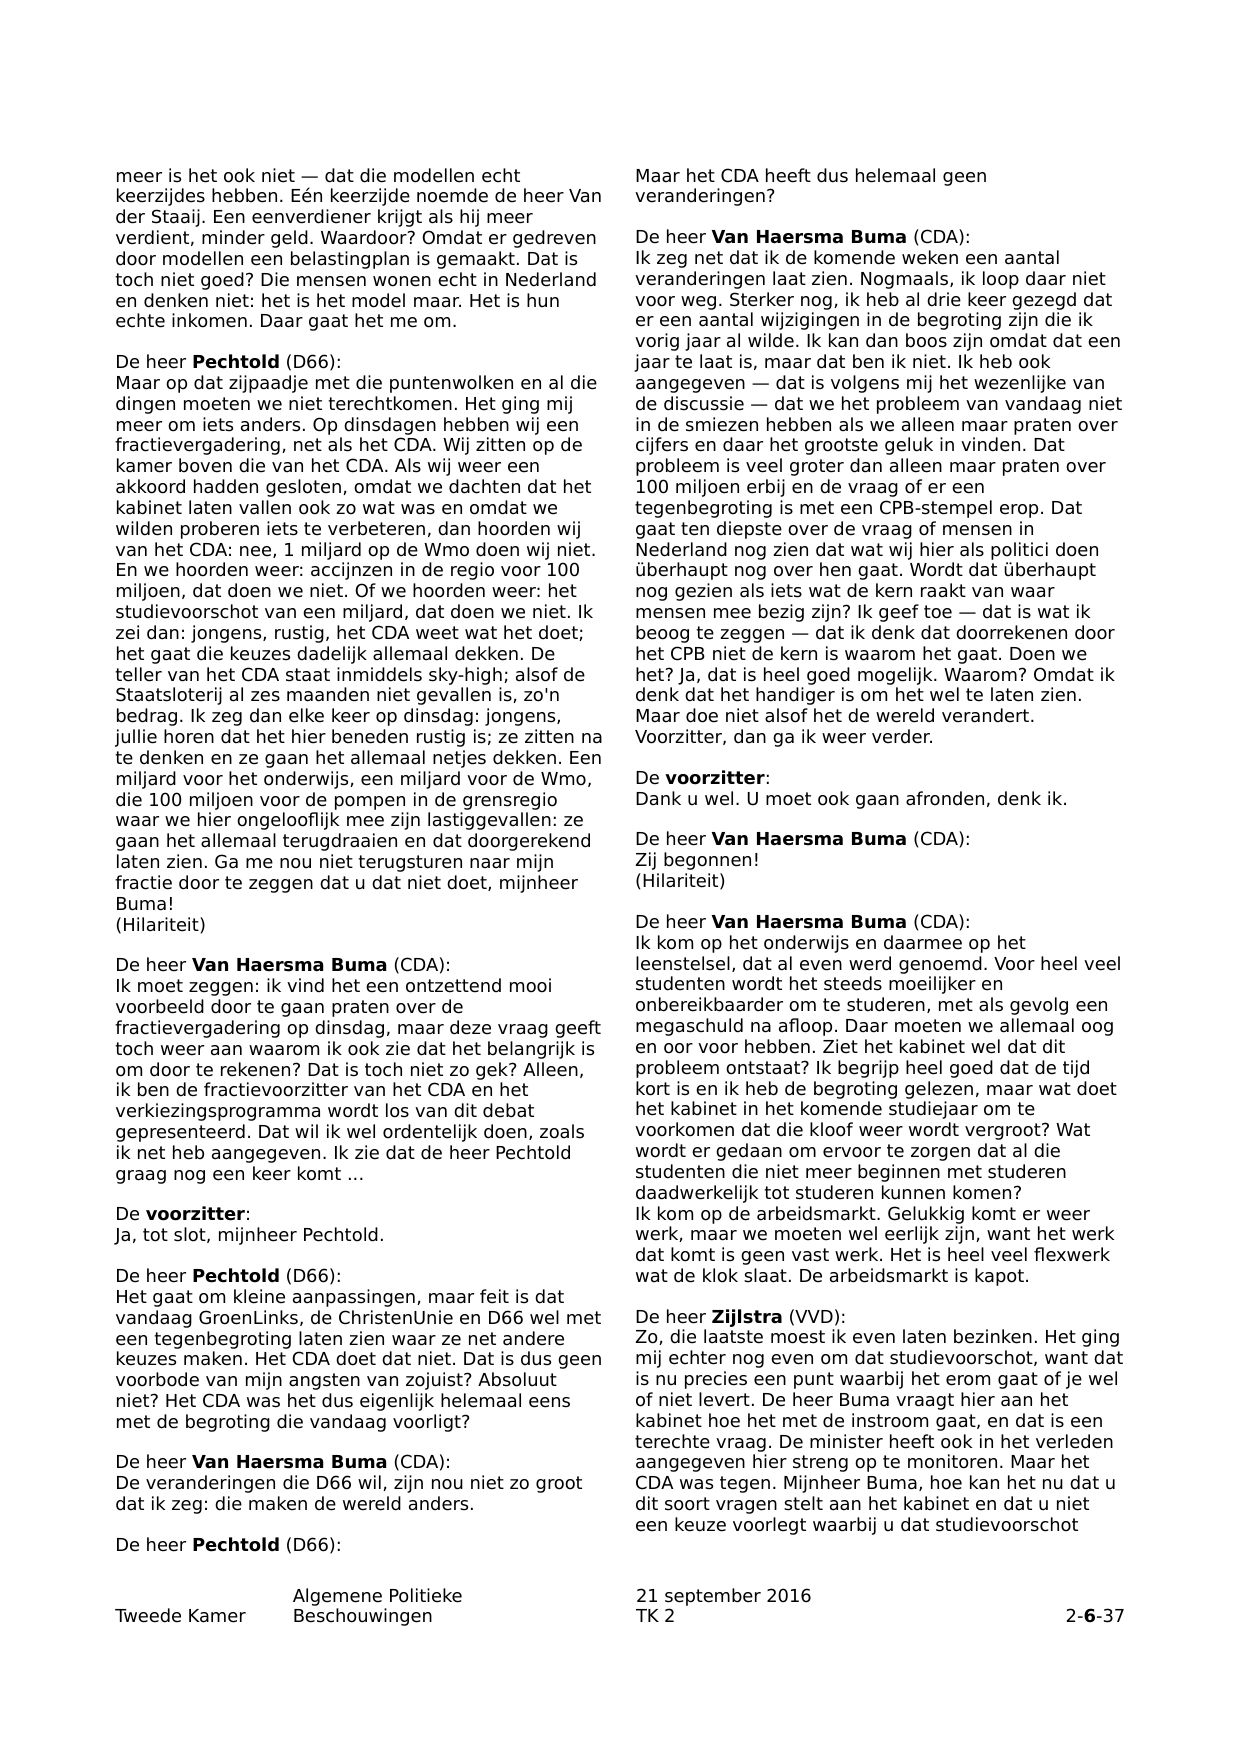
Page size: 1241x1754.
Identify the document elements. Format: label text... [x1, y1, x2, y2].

text Zij begonnen! [635, 850, 1125, 871]
text De voorzitter: [115, 1204, 605, 1225]
text De voorzitter: [635, 768, 1125, 788]
text Zo, die laatste moest ik even laten bezinken. Het ging mij echter nog even om dat studievoorschot, want dat is nu precies een punt waarbij het erom gaat of je wel of niet levert. De heer Buma vraagt hier aan het kabinet hoe het met de instroom gaat, en dat is een terechte vraag. De minister heeft ook in het verleden aangegeven hier streng op te monitoren. Maar het CDA was tegen. Mijnheer Buma, hoe kan het nu dat u dit soort vragen stelt aan het kabinet en dat u niet een keuze voorlegt waarbij u dat studievoorschot [635, 1327, 1125, 1536]
text (Hilariteit) [115, 914, 605, 935]
text De heer Van Haersma Buma (CDA): [635, 227, 1125, 248]
text De heer Van Haersma Buma (CDA): [635, 829, 1125, 850]
text De heer Van Haersma Buma (CDA): [115, 1452, 605, 1473]
text De veranderingen die D66 wil, zijn nou niet zo groot dat ik zeg: die maken de wereld anders. [115, 1473, 605, 1515]
text Dank u wel. U moet ook gaan afronden, denk ik. [635, 788, 1125, 809]
text (Hilariteit) [635, 871, 1125, 892]
text Ja, tot slot, mijnheer Pechtold. [115, 1225, 605, 1246]
text De heer Van Haersma Buma (CDA): [635, 912, 1125, 932]
text Ik kom op het onderwijs en daarmee op het leenstelsel, dat al even werd genoemd. Voor heel veel studenten wordt het steeds moeilijker en onbereikbaarder om te studeren, met als gevolg een megaschuld na afloop. Daar moeten we allemaal oog en oor voor hebben. Ziet het kabinet wel dat dit probleem ontstaat? Ik begrijp heel goed dat de tijd kort is en ik heb de begroting gelezen, maar wat doet het kabinet in het komende studiejaar om te voorkomen dat die kloof weer wordt vergroot? Wat wordt er gedaan om ervoor te zorgen dat al die studenten die niet meer beginnen met studeren daadwerkelijk tot studeren kunnen komen? [635, 932, 1125, 1203]
text Het gaat om kleine aanpassingen, maar feit is dat vandaag GroenLinks, de ChristenUnie en D66 wel met een tegenbegroting laten zien waar ze net andere keuzes maken. Het CDA doet dat niet. Dat is dus geen voorbode van mijn angsten van zojuist? Absoluut niet? Het CDA was het dus eigenlijk helemaal eens met de begroting die vandaag voorligt? [115, 1287, 605, 1432]
text De heer Pechtold (D66): [115, 1535, 605, 1556]
text Voorzitter, dan ga ik weer verder. [635, 727, 1125, 748]
text Maar op dat zijpaadje met die puntenwolken en al die dingen moeten we niet terechtkomen. Het ging mij meer om iets anders. Op dinsdagen hebben wij een fractievergadering, net als het CDA. Wij zitten op de kamer boven die van het CDA. Als wij weer een akkoord hadden gesloten, omdat we dachten dat het kabinet laten vallen ook zo wat was en omdat we wilden proberen iets te verbeteren, dan hoorden wij van het CDA: nee, 1 miljard op de Wmo doen wij niet. En we hoorden weer: accijnzen in de regio voor 100 miljoen, dat doen we niet. Of we hoorden weer: het studievoorschot van een miljard, dat doen we niet. Ik zei dan: jongens, rustig, het CDA weet wat het doet; het gaat die keuzes dadelijk allemaal dekken. De teller van het CDA staat inmiddels sky-high; alsof de Staatsloterij al zes maanden niet gevallen is, zo'n bedrag. Ik zeg dan elke keer op dinsdag: jongens, jullie horen dat het hier beneden rustig is; ze zitten na te denken en ze gaan het allemaal netjes dekken. Een miljard voor het onderwijs, een miljard voor de Wmo, die 100 miljoen voor de pompen in de grensregio waar we hier ongelooflijk mee zijn lastiggevallen: ze gaan het allemaal terugdraaien en dat doorgerekend laten zien. Ga me nou niet terugsturen naar mijn fractie door te zeggen dat u dat niet doet, mijnheer Buma! [115, 373, 605, 914]
text De heer Pechtold (D66): [115, 1266, 605, 1287]
text De heer Zijlstra (VVD): [635, 1307, 1125, 1327]
text meer is het ook niet — dat die modellen echt keerzijdes hebben. Eén keerzijde noemde de heer Van der Staaij. Een eenverdiener krijgt als hij meer verdient, minder geld. Waardoor? Omdat er gedreven door modellen een belastingplan is gemaakt. Dat is toch niet goed? Die mensen wonen echt in Nederland en denken niet: het is het model maar. Het is hun echte inkomen. Daar gaat het me om. [115, 165, 605, 332]
text Ik zeg net dat ik de komende weken een aantal veranderingen laat zien. Nogmaals, ik loop daar niet voor weg. Sterker nog, ik heb al drie keer gezegd dat er een aantal wijzigingen in de begroting zijn die ik vorig jaar al wilde. Ik kan dan boos zijn omdat dat een jaar te laat is, maar dat ben ik niet. Ik heb ook aangegeven — dat is volgens mij het wezenlijke van de discussie — dat we het probleem van vandaag niet in de smiezen hebben als we alleen maar praten over cijfers en daar het grootste geluk in vinden. Dat probleem is veel groter dan alleen maar praten over 100 miljoen erbij en de vraag of er een tegenbegroting is met een CPB-stempel erop. Dat gaat ten diepste over de vraag of mensen in Nederland nog zien dat wat wij hier als politici doen überhaupt nog over hen gaat. Wordt dat überhaupt nog gezien als iets wat de kern raakt van waar mensen mee bezig zijn? Ik geef toe — dat is wat ik beoog te zeggen — dat ik denk dat doorrekenen door het CPB niet de kern is waarom het gaat. Doen we het? Ja, dat is heel goed mogelijk. Waarom? Omdat ik denk dat het handiger is om het wel te laten zien. Maar doe niet alsof het de wereld verandert. [635, 248, 1125, 727]
text De heer Pechtold (D66): [115, 352, 605, 373]
text Maar het CDA heeft dus helemaal geen veranderingen? [635, 165, 1125, 207]
text De heer Van Haersma Buma (CDA): [115, 955, 605, 976]
text Ik moet zeggen: ik vind het een ontzettend mooi voorbeeld door te gaan praten over de fractievergadering op dinsdag, maar deze vraag geeft toch weer aan waarom ik ook zie dat het belangrijk is om door te rekenen? Dat is toch niet zo gek? Alleen, ik ben de fractievoorzitter van het CDA en het verkiezingsprogramma wordt los van dit debat gepresenteerd. Dat wil ik wel ordentelijk doen, zoals ik net heb aangegeven. Ik zie dat de heer Pechtold graag nog een keer komt ... [115, 976, 605, 1184]
text Ik kom op de arbeidsmarkt. Gelukkig komt er weer werk, maar we moeten wel eerlijk zijn, want het werk dat komt is geen vast werk. Het is heel veel flexwerk wat de klok slaat. De arbeidsmarkt is kapot. [635, 1203, 1125, 1287]
